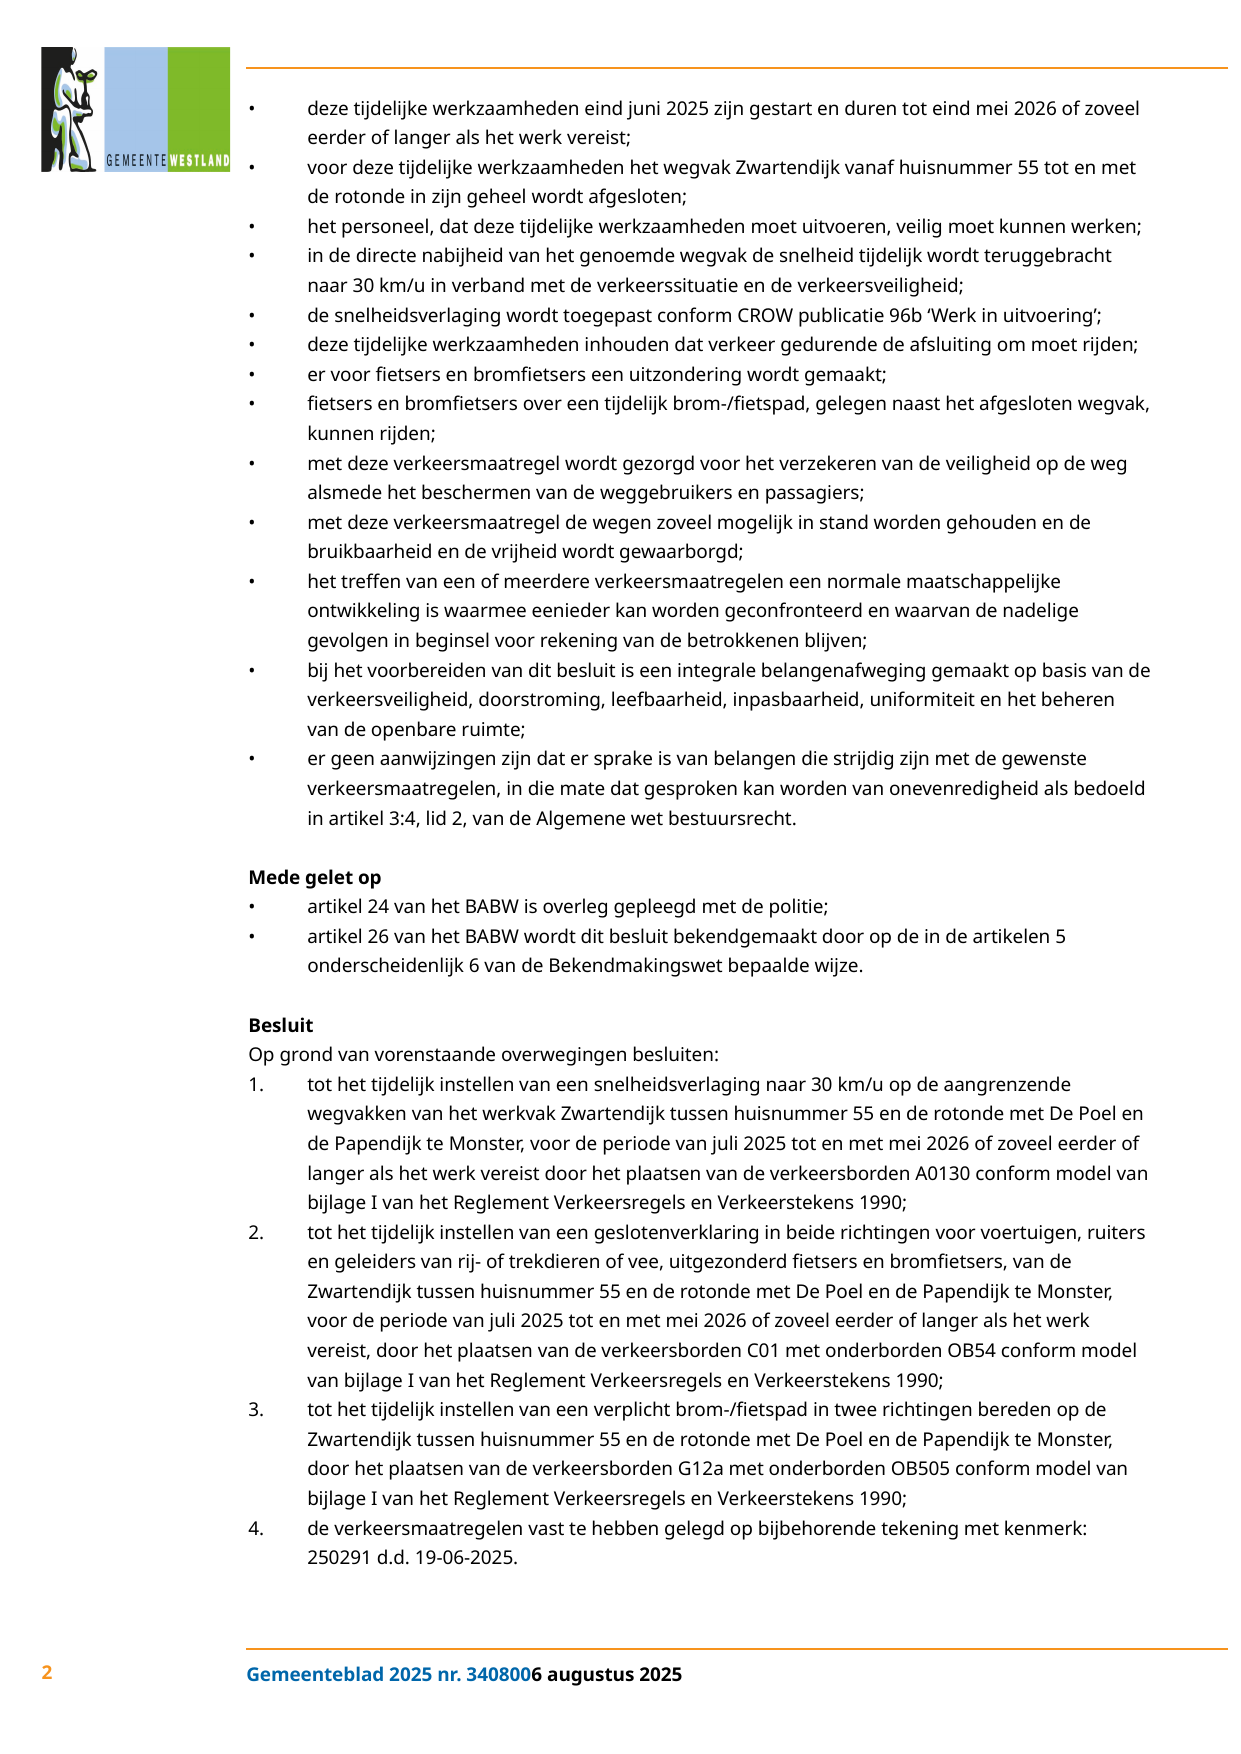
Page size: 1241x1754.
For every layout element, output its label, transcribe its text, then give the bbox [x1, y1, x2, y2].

text Besluit [248, 1012, 1152, 1038]
picture [41, 47, 231, 172]
list bij het voorbereiden van dit besluit is een integrale belangenafweging gemaakt op basis van de verkeersveiligheid, doorstroming, leefbaarheid, inpasbaarheid, uniformiteit en het beheren van de openbare ruimte; [248, 657, 1152, 742]
list tot het tijdelijk instellen van een verplicht brom-/fietspad in twee richtingen bereden op de Zwartendijk tussen huisnummer 55 en de rotonde met De Poel en de Papendijk te Monster, door het plaatsen van de verkeersborden G12a met onderborden OB505 conform model van bijlage I van het Reglement Verkeersregels en Verkeerstekens 1990; [248, 1396, 1152, 1511]
list 250291 d.d. 19-06-2025. [248, 1544, 1152, 1570]
list het personeel, dat deze tijdelijke werkzaamheden moet uitvoeren, veilig moet kunnen werken; [248, 213, 1152, 239]
list er geen aanwijzingen zijn dat er sprake is van belangen die strijdig zijn met de gewenste verkeersmaatregelen, in die mate dat gesproken kan worden van onevenredigheid als bedoeld in artikel 3:4, lid 2, van de Algemene wet bestuursrecht. [248, 746, 1152, 831]
list in de directe nabijheid van het genoemde wegvak de snelheid tijdelijk wordt teruggebracht naar 30 km/u in verband met de verkeerssituatie en de verkeersveiligheid; [248, 243, 1152, 298]
text Mede gelet op [248, 864, 1152, 890]
list met deze verkeersmaatregel wordt gezorgd voor het verzekeren van de veiligheid op de weg alsmede het beschermen van de weggebruikers en passagiers; [248, 450, 1152, 505]
text Op grond van vorenstaande overwegingen besluiten: [248, 1041, 1152, 1067]
list tot het tijdelijk instellen van een snelheidsverlaging naar 30 km/u op de aangrenzende wegvakken van het werkvak Zwartendijk tussen huisnummer 55 en de rotonde met De Poel en de Papendijk te Monster, voor de periode van juli 2025 tot en met mei 2026 of zoveel eerder of langer als het werk vereist door het plaatsen van de verkeersborden A0130 conform model van bijlage I van het Reglement Verkeersregels en Verkeerstekens 1990; [248, 1071, 1152, 1215]
list artikel 26 van het BABW wordt dit besluit bekendgemaakt door op de in de artikelen 5 onderscheidenlijk 6 van de Bekendmakingswet bepaalde wijze. [248, 923, 1152, 978]
list tot het tijdelijk instellen van een geslotenverklaring in beide richtingen voor voertuigen, ruiters en geleiders van rij- of trekdieren of vee, uitgezonderd fietsers en bromfietsers, van de Zwartendijk tussen huisnummer 55 en de rotonde met De Poel en de Papendijk te Monster, voor de periode van juli 2025 tot en met mei 2026 of zoveel eerder of langer als het werk vereist, door het plaatsen van de verkeersborden C01 met onderborden OB54 conform model van bijlage I van het Reglement Verkeersregels en Verkeerstekens 1990; [248, 1219, 1152, 1393]
list fietsers en bromfietsers over een tijdelijk brom-/fietspad, gelegen naast het afgesloten wegvak, kunnen rijden; [248, 391, 1152, 446]
list het treffen van een of meerdere verkeersmaatregelen een normale maatschappelijke ontwikkeling is waarmee eenieder kan worden geconfronteerd en waarvan de nadelige gevolgen in beginsel voor rekening van de betrokkenen blijven; [248, 568, 1152, 653]
list de verkeersmaatregelen vast te hebben gelegd op bijbehorende tekening met kenmerk: [248, 1515, 1152, 1541]
list deze tijdelijke werkzaamheden inhouden dat verkeer gedurende de afsluiting om moet rijden; [248, 331, 1152, 357]
list de snelheidsverlaging wordt toegepast conform CROW publicatie 96b ‘Werk in uitvoering’; [248, 302, 1152, 328]
list artikel 24 van het BABW is overleg gepleegd met de politie; [248, 893, 1152, 919]
list voor deze tijdelijke werkzaamheden het wegvak Zwartendijk vanaf huisnummer 55 tot en met de rotonde in zijn geheel wordt afgesloten; [248, 154, 1152, 209]
list deze tijdelijke werkzaamheden eind juni 2025 zijn gestart en duren tot eind mei 2026 of zoveel eerder of langer als het werk vereist; [248, 95, 1152, 150]
list er voor fietsers en bromfietsers een uitzondering wordt gemaakt; [248, 361, 1152, 387]
list met deze verkeersmaatregel de wegen zoveel mogelijk in stand worden gehouden en de bruikbaarheid en de vrijheid wordt gewaarborgd; [248, 509, 1152, 564]
